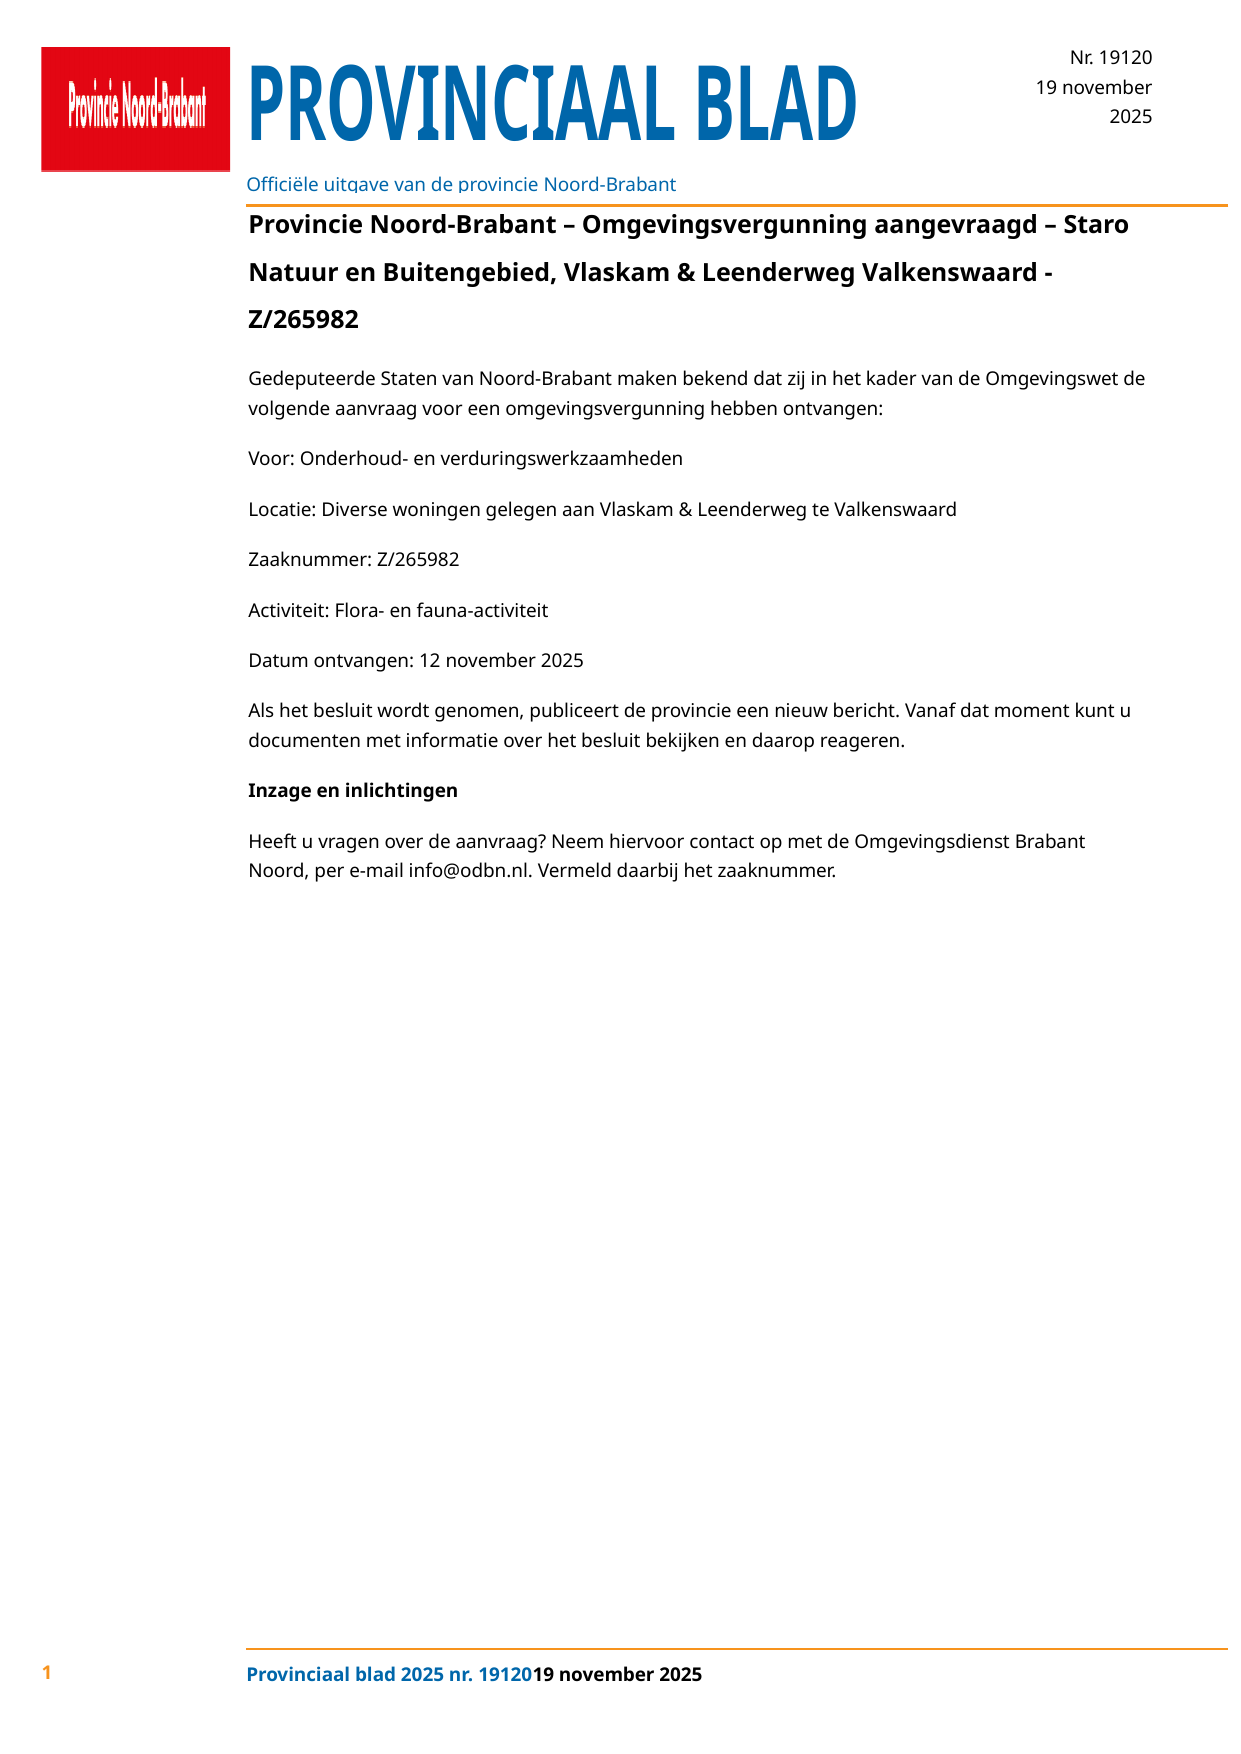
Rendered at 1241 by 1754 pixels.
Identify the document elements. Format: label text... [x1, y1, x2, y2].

text Zaaknummer: Z/265982 [248, 546, 1152, 572]
text Als het besluit wordt genomen, publiceert de provincie een nieuw bericht. Vanaf dat moment kunt u documenten met informatie over het besluit bekijken en daarop reageren. [248, 698, 1152, 753]
text Activiteit: Flora- en fauna-activiteit [248, 597, 1152, 622]
text Heeft u vragen over de aanvraag? Neem hiervoor contact op met de Omgevingsdienst Brabant Noord, per e-mail info@odbn.nl. Vermeld daarbij het zaaknummer. [248, 828, 1152, 883]
text Inzage en inlichtingen [248, 778, 1152, 803]
text Locatie: Diverse woningen gelegen aan Vlaskam & Leenderweg te Valkenswaard [248, 496, 1152, 522]
text Provincie Noord-Brabant – Omgevingsvergunning aangevraagd – Staro Natuur en Buitengebied, Vlaskam & Leenderweg Valkenswaard - Z/265982 [248, 207, 1152, 336]
text Gedeputeerde Staten van Noord-Brabant maken bekend dat zij in het kader van de Omgevingswet de volgende aanvraag voor een omgevingsvergunning hebben ontvangen: [248, 366, 1152, 421]
picture [41, 47, 231, 172]
text Datum ontvangen: 12 november 2025 [248, 647, 1152, 673]
text Voor: Onderhoud- en verduringswerkzaamheden [248, 446, 1152, 471]
